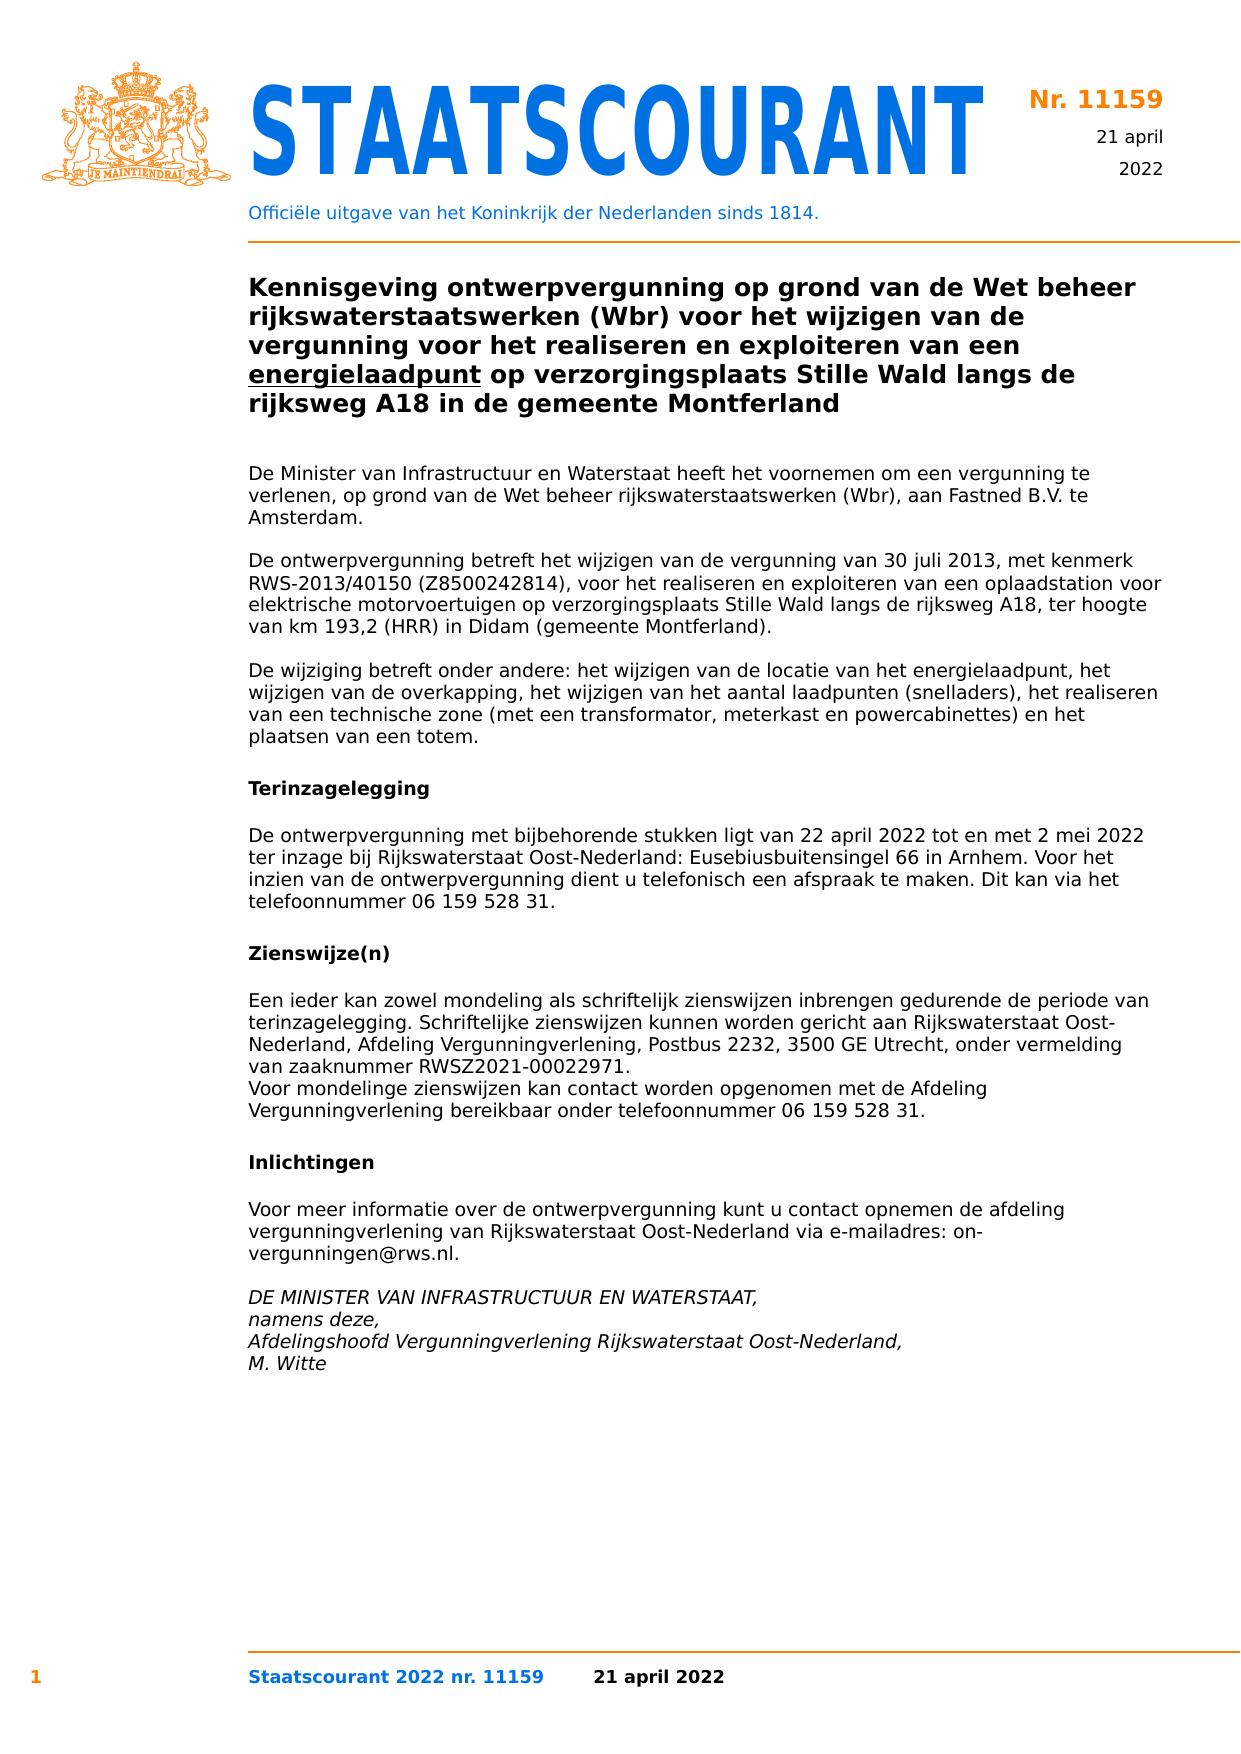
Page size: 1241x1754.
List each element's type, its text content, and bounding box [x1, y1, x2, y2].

subtitle Inlichtingen [248, 1152, 1163, 1174]
text Voor meer informatie over de ontwerpvergunning kunt u contact opnemen de afdeling vergunningverlening van Rijkswaterstaat Oost-Nederland via e-mailadres: on-vergunningen@rws.nl. [248, 1199, 1163, 1265]
table_cell 2022 [998, 153, 1240, 203]
text De ontwerpvergunning met bijbehorende stukken ligt van 22 april 2022 tot en met 2 mei 2022 ter inzage bij Rijkswaterstaat Oost-Nederland: Eusebiusbuitensingel 66 in Arnhem. Voor het inzien van de ontwerpvergunning dient u telefonisch een afspraak te maken. Dit kan via het telefoonnummer 06 159 528 31. [248, 825, 1163, 913]
text De wijziging betreft onder andere: het wijzigen van de locatie van het energielaadpunt, het wijzigen van de overkapping, het wijzigen van het aantal laadpunten (snelladers), het realiseren van een technische zone (met een transformator, meterkast en powercabinettes) en het plaatsen van een totem. [248, 660, 1163, 748]
text Voor mondelinge zienswijzen kan contact worden opgenomen met de Afdeling Vergunningverlening bereikbaar onder telefoonnummer 06 159 528 31. [248, 1078, 1163, 1122]
text DE MINISTER VAN INFRASTRUCTUUR EN WATERSTAAT, namens deze, Afdelingshoofd Vergunningverlening Rijkswaterstaat Oost-Nederland, M. Witte [248, 1287, 1163, 1374]
table_cell 21 april [998, 121, 1240, 153]
subtitle Zienswijze(n) [248, 943, 1163, 965]
subtitle Kennisgeving ontwerpvergunning op grond van de Wet beheer rijkswaterstaatswerken (Wbr) voor het wijzigen van de vergunning voor het realiseren en exploiteren van een energielaadpunt op verzorgingsplaats Stille Wald langs de rijksweg A18 in de gemeente Montferland [248, 273, 1163, 419]
table_header STAATSCOURANT [248, 62, 998, 203]
subtitle Terinzagelegging [248, 778, 1163, 800]
text De Minister van Infrastructuur en Waterstaat heeft het voornemen om een vergunning te verlenen, op grond van de Wet beheer rijkswaterstaatswerken (Wbr), aan Fastned B.V. te Amsterdam. [248, 463, 1163, 528]
text Een ieder kan zowel mondeling als schriftelijk zienswijzen inbrengen gedurende de periode van terinzagelegging. Schriftelijke zienswijzen kunnen worden gericht aan Rijkswaterstaat Oost-Nederland, Afdeling Vergunningverlening, Postbus 2232, 3500 GE Utrecht, onder vermelding van zaaknummer RWSZ2021-00022971. [248, 990, 1163, 1078]
text De ontwerpvergunning betreft het wijzigen van de vergunning van 30 juli 2013, met kenmerk RWS-2013/40150 (Z8500242814), voor het realiseren en exploiteren van een oplaadstation voor elektrische motorvoertuigen op verzorgingsplaats Stille Wald langs de rijksweg A18, ter hoogte van km 193,2 (HRR) in Didam (gemeente Montferland). [248, 550, 1163, 638]
table_header Nr. 11159 [998, 62, 1240, 121]
table_header [25, 62, 248, 241]
table_cell Officiële uitgave van het Koninkrijk der Nederlanden sinds 1814. [248, 203, 1240, 241]
picture [41, 62, 231, 186]
